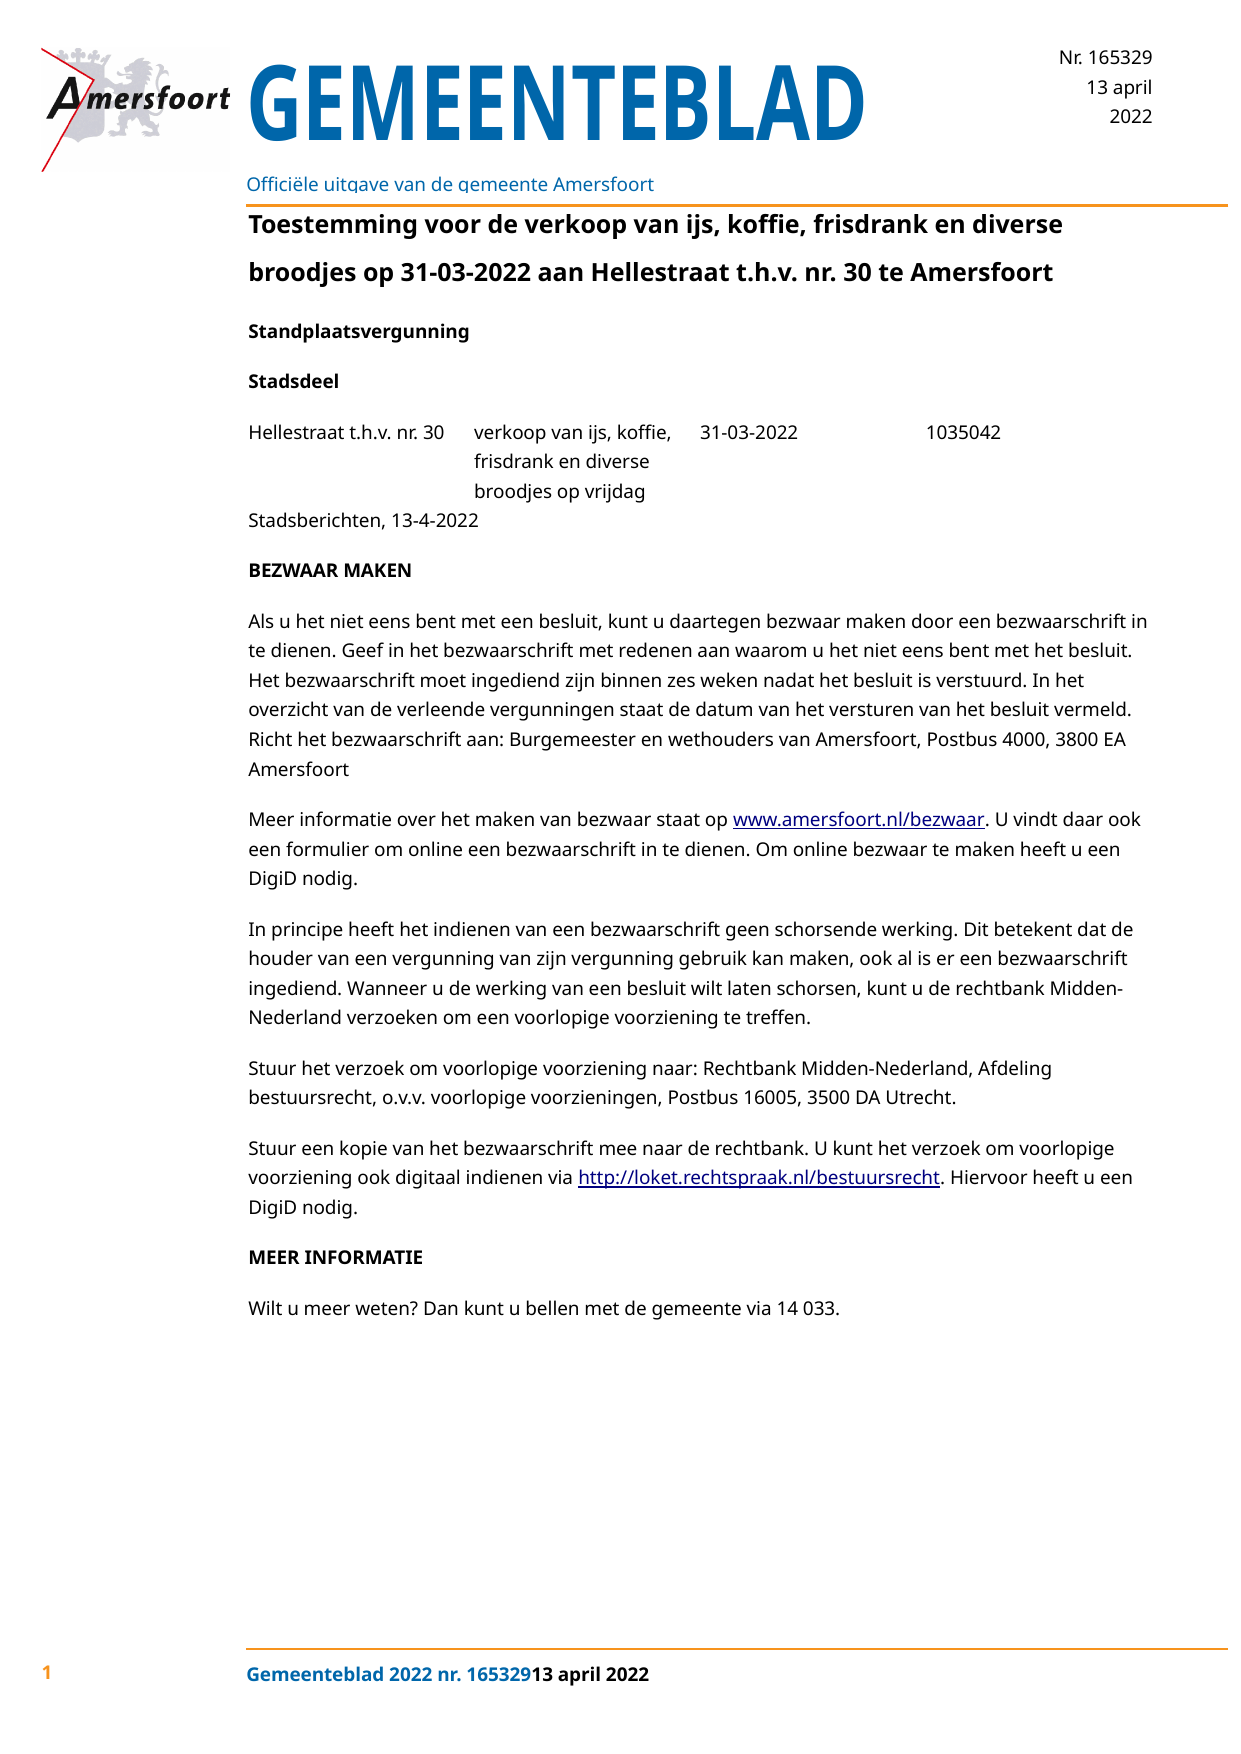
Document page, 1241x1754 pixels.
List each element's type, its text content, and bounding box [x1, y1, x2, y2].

text Wilt u meer weten? Dan kunt u bellen met de gemeente via 14 033. [248, 1295, 1152, 1321]
text In principe heeft het indienen van een bezwaarschrift geen schorsende werking. Dit betekent dat de houder van een vergunning van zijn vergunning gebruik kan maken, ook al is er een bezwaarschrift ingediend. Wanneer u de werking van een besluit wilt laten schorsen, kunt u de rechtbank Midden-Nederland verzoeken om een voorlopige voorziening te treffen. [248, 916, 1152, 1030]
text Als u het niet eens bent met een besluit, kunt u daartegen bezwaar maken door een bezwaarschrift in te dienen. Geef in het bezwaarschrift met redenen aan waarom u het niet eens bent met het besluit. Het bezwaarschrift moet ingediend zijn binnen zes weken nadat het besluit is verstuurd. In het overzicht van de verleende vergunningen staat de datum van het versturen van het besluit vermeld. Richt het bezwaarschrift aan: Burgemeester en wethouders van Amersfoort, Postbus 4000, 3800 EA Amersfoort [248, 608, 1152, 781]
table_header 31-03-2022 [700, 419, 926, 504]
text Stadsberichten, 13-4-2022 [248, 507, 1152, 533]
text Stuur het verzoek om voorlopige voorziening naar: Rechtbank Midden-Nederland, Afdeling bestuursrecht, o.v.v. voorlopige voorzieningen, Postbus 16005, 3500 DA Utrecht. [248, 1055, 1152, 1110]
text Standplaatsvergunning [248, 318, 1152, 344]
text Stadsdeel [248, 368, 1152, 394]
text MEER INFORMATIE [248, 1244, 1152, 1270]
table_header Hellestraat t.h.v. nr. 30 [248, 419, 474, 504]
text BEZWAAR MAKEN [248, 557, 1152, 583]
text Stuur een kopie van het bezwaarschrift mee naar de rechtbank. U kunt het verzoek om voorlopige voorziening ook digitaal indienen via http://loket.rechtspraak.nl/bestuursrecht. Hiervoor heeft u een DigiD nodig. [248, 1135, 1152, 1220]
text Toestemming voor de verkoop van ijs, koffie, frisdrank en diverse broodjes op 31-03-2022 aan Hellestraat t.h.v. nr. 30 te Amersfoort [248, 207, 1152, 288]
picture [41, 47, 231, 172]
text Meer informatie over het maken van bezwaar staat op www.amersfoort.nl/bezwaar. U vindt daar ook een formulier om online een bezwaarschrift in te dienen. Om online bezwaar te maken heeft u een DigiD nodig. [248, 806, 1152, 891]
table_header verkoop van ijs, koffie, frisdrank en diverse broodjes op vrijdag [474, 419, 700, 504]
table_header 1035042 [926, 419, 1152, 504]
